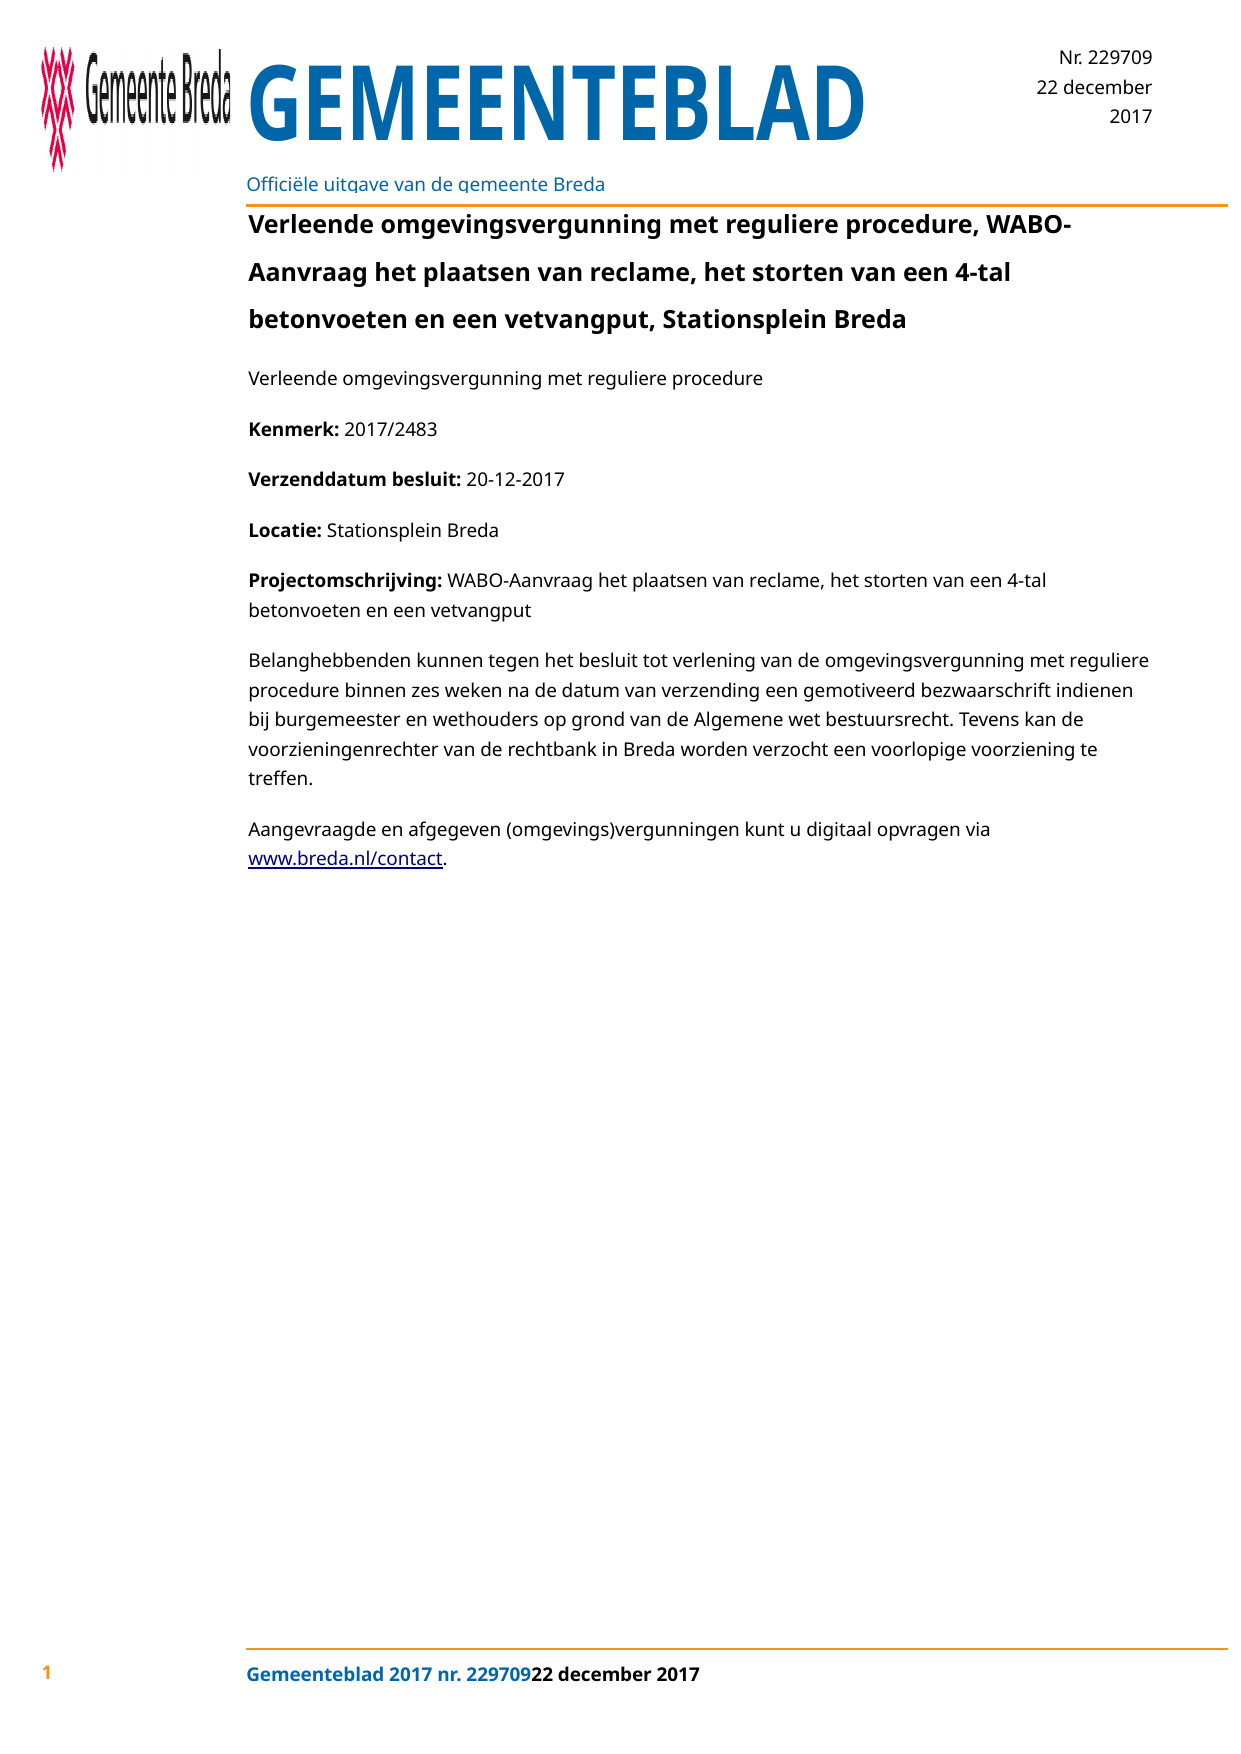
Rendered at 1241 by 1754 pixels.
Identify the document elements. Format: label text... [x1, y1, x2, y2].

text Kenmerk: 2017/2483 [248, 416, 1152, 442]
text Verzenddatum besluit: 20-12-2017 [248, 466, 1152, 492]
picture [41, 47, 231, 172]
text Verleende omgevingsvergunning met reguliere procedure [248, 366, 1152, 391]
text Aangevraagde en afgegeven (omgevings)vergunningen kunt u digitaal opvragen via www.breda.nl/contact. [248, 816, 1152, 871]
text Projectomschrijving: WABO-Aanvraag het plaatsen van reclame, het storten van een 4-tal betonvoeten en een vetvangput [248, 567, 1152, 622]
text Verleende omgevingsvergunning met reguliere procedure, WABO-Aanvraag het plaatsen van reclame, het storten van een 4-tal betonvoeten en een vetvangput, Stationsplein Breda [248, 207, 1152, 336]
text Locatie: Stationsplein Breda [248, 517, 1152, 542]
text Belanghebbenden kunnen tegen het besluit tot verlening van de omgevingsvergunning met reguliere procedure binnen zes weken na de datum van verzending een gemotiveerd bezwaarschrift indienen bij burgemeester en wethouders op grond van de Algemene wet bestuursrecht. Tevens kan de voorzieningenrechter van de rechtbank in Breda worden verzocht een voorlopige voorziening te treffen. [248, 647, 1152, 791]
